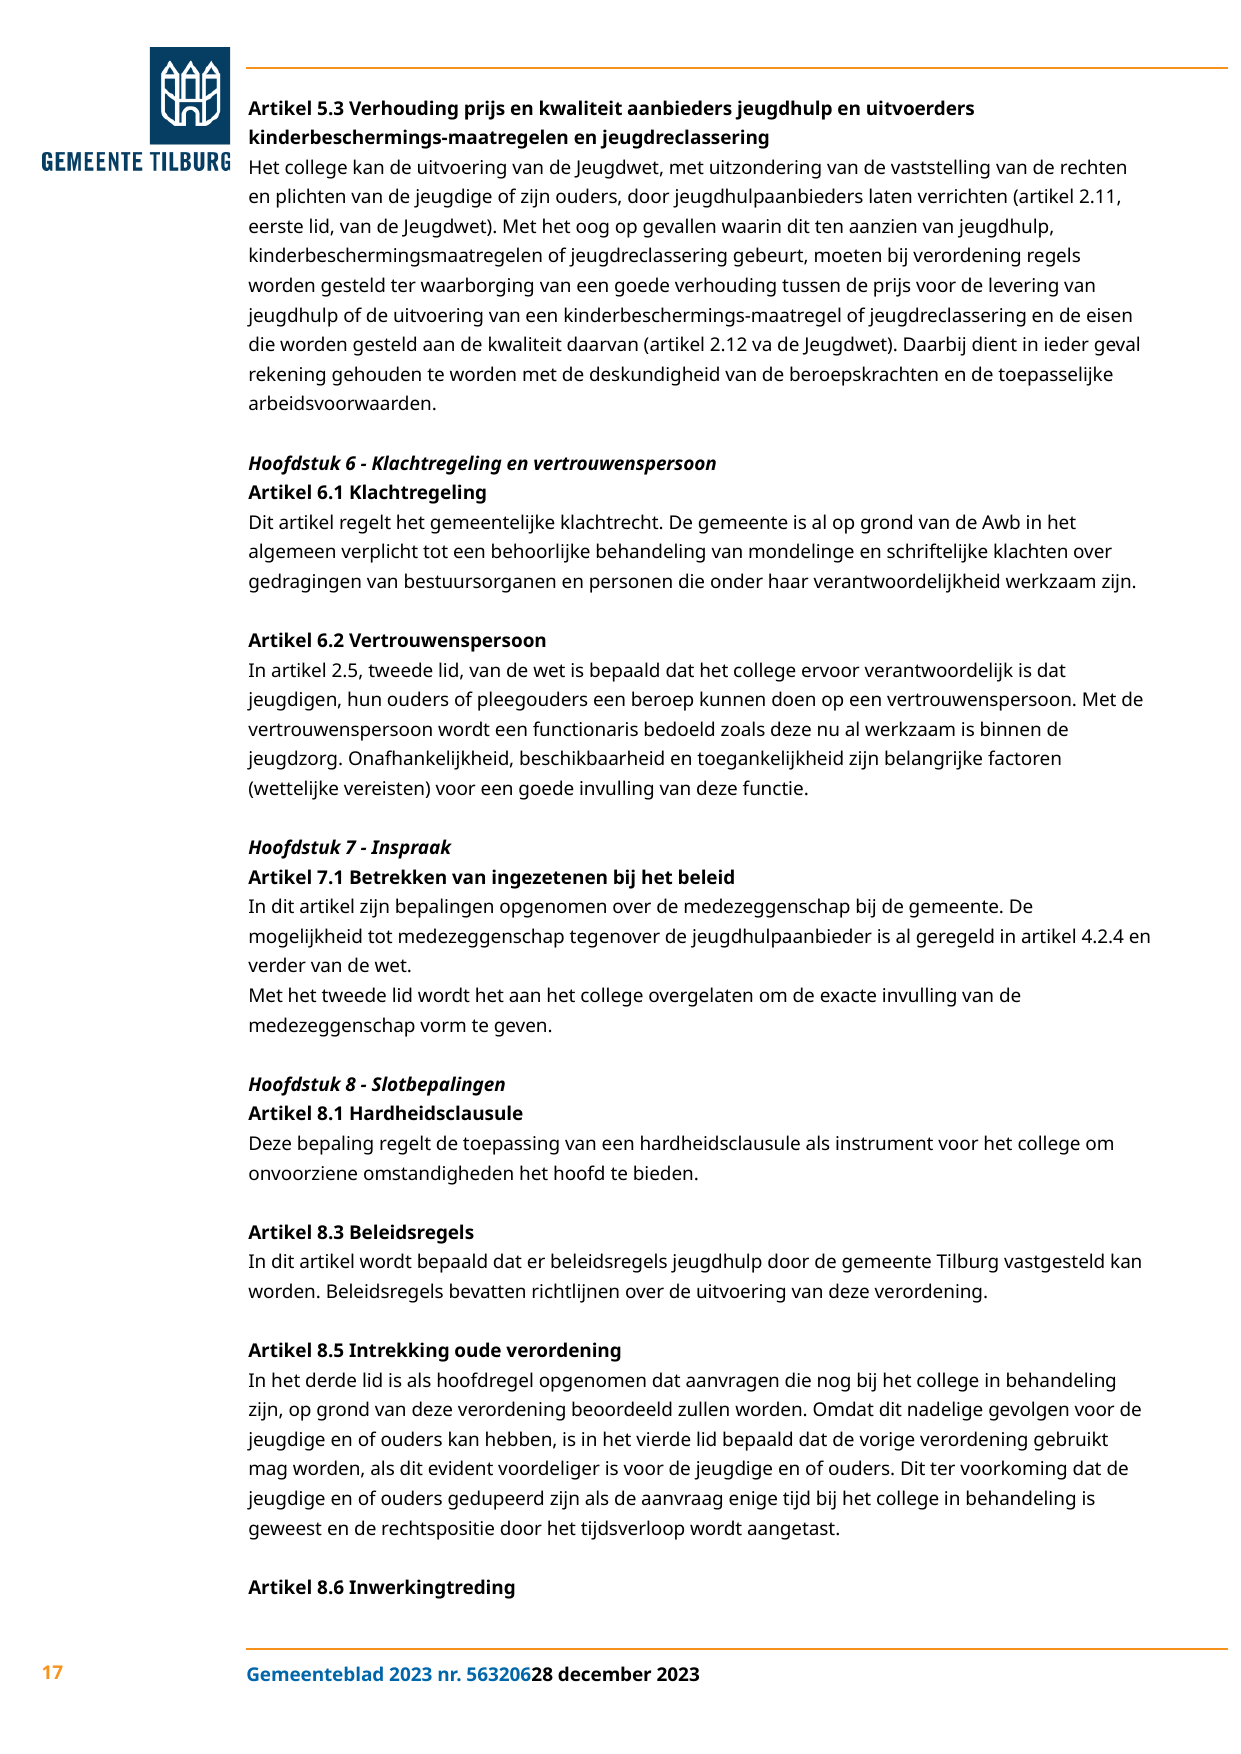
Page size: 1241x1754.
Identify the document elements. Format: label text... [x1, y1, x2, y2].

text Artikel 6.1 Klachtregeling [248, 479, 1152, 505]
text Artikel 7.1 Betrekken van ingezetenen bij het beleid [248, 864, 1152, 890]
text In artikel 2.5, tweede lid, van de wet is bepaald dat het college ervoor verantwoordelijk is dat jeugdigen, hun ouders of pleegouders een beroep kunnen doen op een vertrouwenspersoon. Met de vertrouwenspersoon wordt een functionaris bedoeld zoals deze nu al werkzaam is binnen de jeugdzorg. Onafhankelijkheid, beschikbaarheid en toegankelijkheid zijn belangrijke factoren (wettelijke vereisten) voor een goede invulling van deze functie. [248, 657, 1152, 801]
text Artikel 8.3 Beleidsregels [248, 1219, 1152, 1245]
text Met het tweede lid wordt het aan het college overgelaten om de exacte invulling van de medezeggenschap vorm te geven. [248, 982, 1152, 1038]
text Artikel 6.2 Vertrouwenspersoon [248, 627, 1152, 653]
picture [41, 47, 231, 172]
text In dit artikel wordt bepaald dat er beleidsregels jeugdhulp door de gemeente Tilburg vastgesteld kan worden. Beleidsregels bevatten richtlijnen over de uitvoering van deze verordening. [248, 1248, 1152, 1304]
text Artikel 8.6 Inwerkingtreding [248, 1574, 1152, 1600]
text Hoofdstuk 8 - Slotbepalingen [248, 1071, 1152, 1097]
text Artikel 5.3 Verhouding prijs en kwaliteit aanbieders jeugdhulp en uitvoerders kinderbeschermings-maatregelen en jeugdreclassering [248, 95, 1152, 150]
text Het college kan de uitvoering van de Jeugdwet, met uitzondering van de vaststelling van de rechten en plichten van de jeugdige of zijn ouders, door jeugdhulpaanbieders laten verrichten (artikel 2.11, eerste lid, van de Jeugdwet). Met het oog op gevallen waarin dit ten aanzien van jeugdhulp, kinderbeschermingsmaatregelen of jeugdreclassering gebeurt, moeten bij verordening regels worden gesteld ter waarborging van een goede verhouding tussen de prijs voor de levering van jeugdhulp of de uitvoering van een kinderbeschermings-maatregel of jeugdreclassering en de eisen die worden gesteld aan de kwaliteit daarvan (artikel 2.12 va de Jeugdwet). Daarbij dient in ieder geval rekening gehouden te worden met de deskundigheid van de beroepskrachten en de toepasselijke arbeidsvoorwaarden. [248, 154, 1152, 416]
text Hoofdstuk 7 - Inspraak [248, 834, 1152, 860]
text Artikel 8.1 Hardheidsclausule [248, 1101, 1152, 1126]
text In dit artikel zijn bepalingen opgenomen over de medezeggenschap bij de gemeente. De mogelijkheid tot medezeggenschap tegenover de jeugdhulpaanbieder is al geregeld in artikel 4.2.4 en verder van de wet. [248, 893, 1152, 978]
text In het derde lid is als hoofdregel opgenomen dat aanvragen die nog bij het college in behandeling zijn, op grond van deze verordening beoordeeld zullen worden. Omdat dit nadelige gevolgen voor de jeugdige en of ouders kan hebben, is in het vierde lid bepaald dat de vorige verordening gebruikt mag worden, als dit evident voordeliger is voor de jeugdige en of ouders. Dit ter voorkoming dat de jeugdige en of ouders gedupeerd zijn als de aanvraag enige tijd bij het college in behandeling is geweest en de rechtspositie door het tijdsverloop wordt aangetast. [248, 1367, 1152, 1541]
text Artikel 8.5 Intrekking oude verordening [248, 1337, 1152, 1363]
text Deze bepaling regelt de toepassing van een hardheidsclausule als instrument voor het college om onvoorziene omstandigheden het hoofd te bieden. [248, 1130, 1152, 1186]
text Dit artikel regelt het gemeentelijke klachtrecht. De gemeente is al op grond van de Awb in het algemeen verplicht tot een behoorlijke behandeling van mondelinge en schriftelijke klachten over gedragingen van bestuursorganen en personen die onder haar verantwoordelijkheid werkzaam zijn. [248, 509, 1152, 594]
text Hoofdstuk 6 - Klachtregeling en vertrouwenspersoon [248, 450, 1152, 476]
